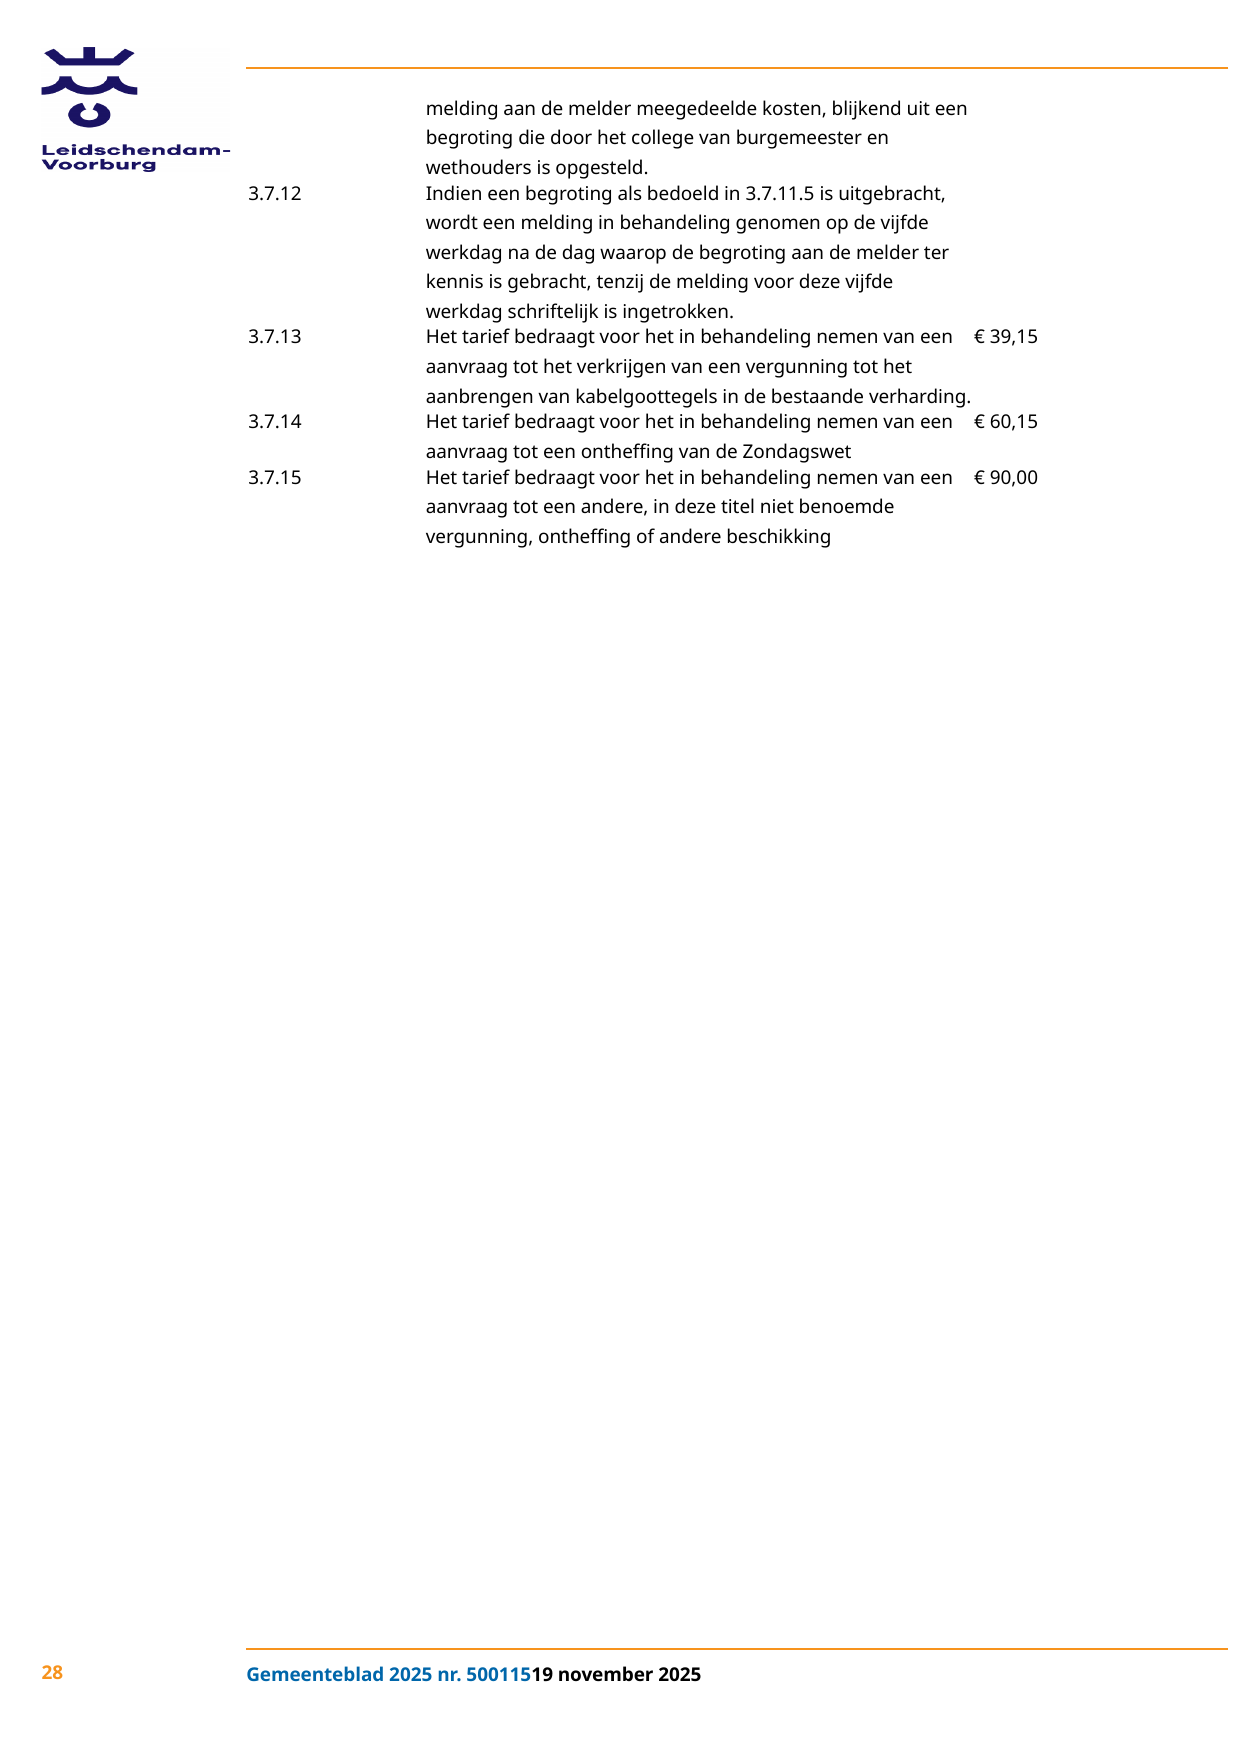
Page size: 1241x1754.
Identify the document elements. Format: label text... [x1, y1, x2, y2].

table_cell 3.7.15 [248, 464, 426, 549]
picture [41, 47, 231, 172]
table_cell 3.7.13 [248, 324, 426, 409]
table_cell melding aan de melder meegedeelde kosten, blijkend uit een begroting die door het college van burgemeester en wethouders is opgesteld. [426, 95, 974, 180]
table_cell Het tarief bedraagt voor het in behandeling nemen van een aanvraag tot een ontheffing van de Zondagswet [426, 409, 974, 464]
table_cell 3.7.12 [248, 180, 426, 324]
table_cell [248, 95, 426, 180]
table_cell € 60,15 [974, 409, 1152, 464]
table_cell € 39,15 [974, 324, 1152, 409]
table_cell Het tarief bedraagt voor het in behandeling nemen van een aanvraag tot het verkrijgen van een vergunning tot het aanbrengen van kabelgoottegels in de bestaande verharding. [426, 324, 974, 409]
table_cell 3.7.14 [248, 409, 426, 464]
table_cell Het tarief bedraagt voor het in behandeling nemen van een aanvraag tot een andere, in deze titel niet benoemde vergunning, ontheffing of andere beschikking [426, 464, 974, 549]
table_cell € 90,00 [974, 464, 1152, 549]
table_cell [974, 95, 1152, 180]
table_cell Indien een begroting als bedoeld in 3.7.11.5 is uitgebracht, wordt een melding in behandeling genomen op de vijfde werkdag na de dag waarop de begroting aan de melder ter kennis is gebracht, tenzij de melding voor deze vijfde werkdag schriftelijk is ingetrokken. [426, 180, 974, 324]
table_cell [974, 180, 1152, 324]
